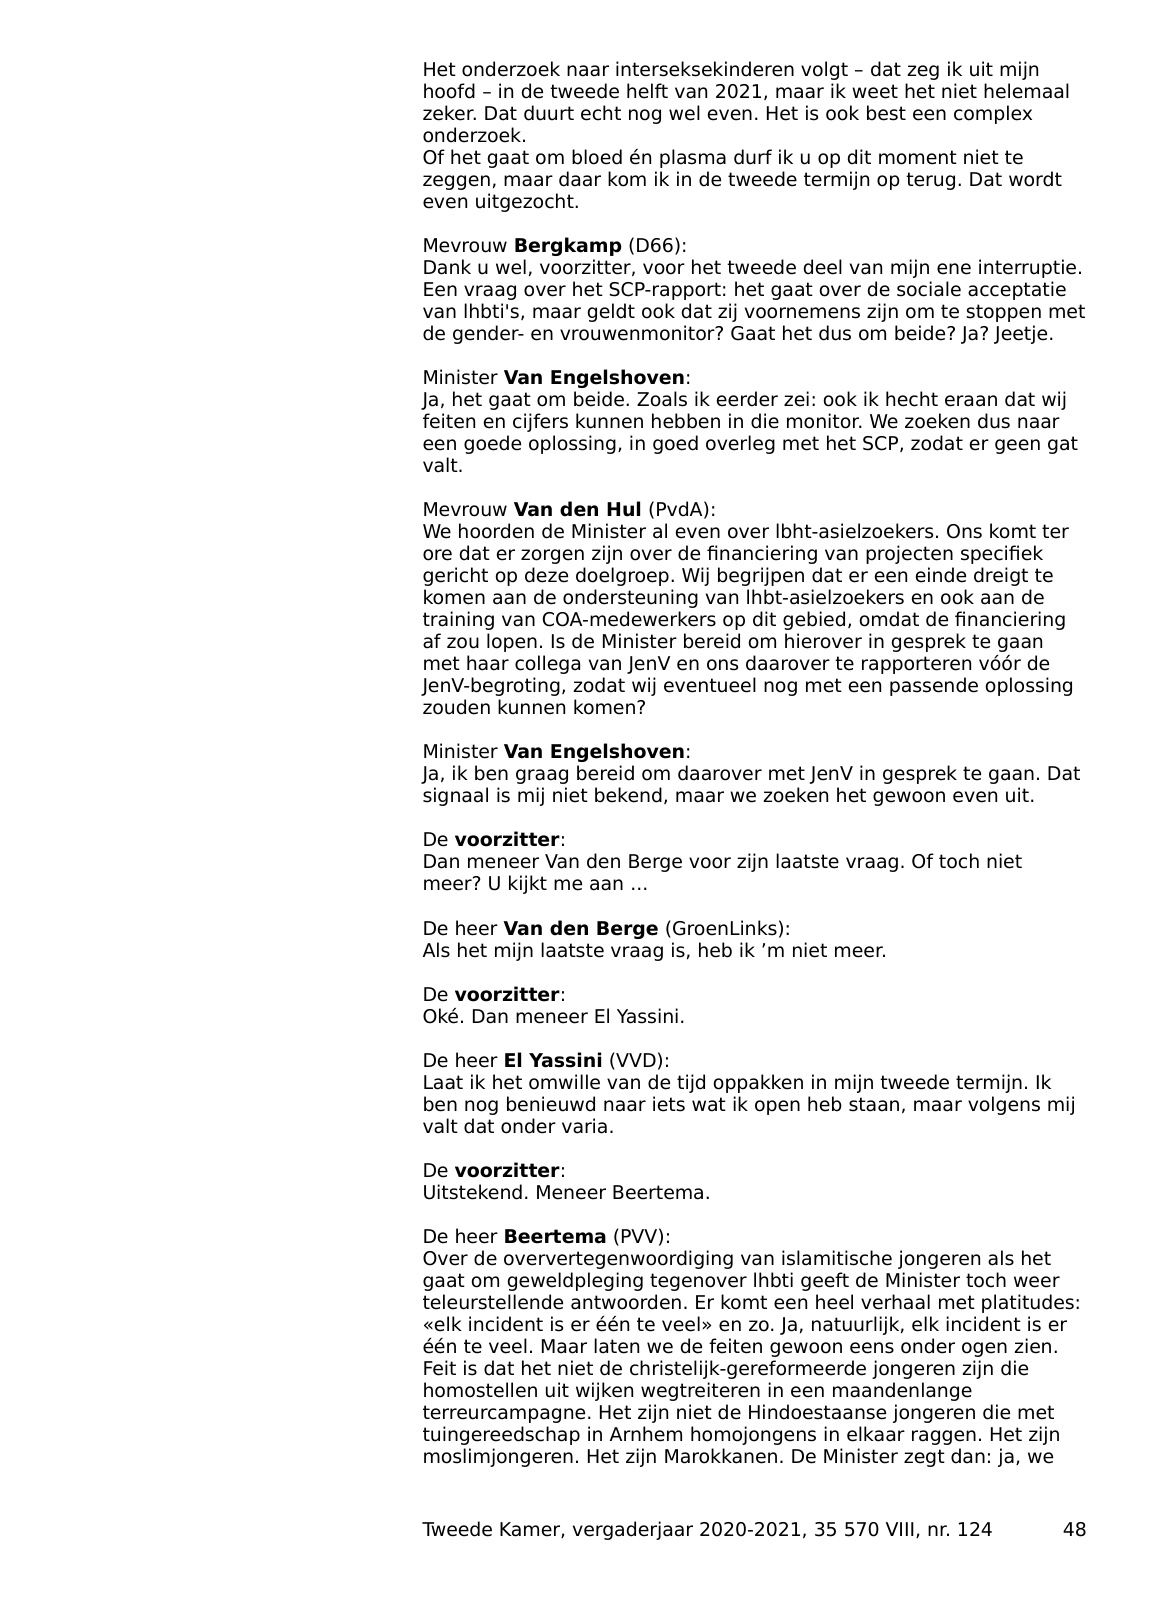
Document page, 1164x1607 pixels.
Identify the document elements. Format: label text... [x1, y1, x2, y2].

text Mevrouw Van den Hul (PvdA): [422, 499, 1087, 521]
text Minister Van Engelshoven: [422, 741, 1087, 763]
text Oké. Dan meneer El Yassini. [422, 1006, 1087, 1028]
text Het onderzoek naar interseksekinderen volgt – dat zeg ik uit mijn hoofd – in de tweede helft van 2021, maar ik weet het niet helemaal zeker. Dat duurt echt nog wel even. Het is ook best een complex onderzoek. [422, 59, 1087, 147]
text We hoorden de Minister al even over lbht-asielzoekers. Ons komt ter ore dat er zorgen zijn over de financiering van projecten specifiek gericht op deze doelgroep. Wij begrijpen dat er een einde dreigt te komen aan de ondersteuning van lhbt-asielzoekers en ook aan de training van COA-medewerkers op dit gebied, omdat de financiering af zou lopen. Is de Minister bereid om hierover in gesprek te gaan met haar collega van JenV en ons daarover te rapporteren vóór de JenV-begroting, zodat wij eventueel nog met een passende oplossing zouden kunnen komen? [422, 521, 1087, 719]
text Dan meneer Van den Berge voor zijn laatste vraag. Of toch niet meer? U kijkt me aan ... [422, 851, 1087, 895]
text Ja, ik ben graag bereid om daarover met JenV in gesprek te gaan. Dat signaal is mij niet bekend, maar we zoeken het gewoon even uit. [422, 763, 1087, 807]
text Als het mijn laatste vraag is, heb ik ’m niet meer. [422, 939, 1087, 961]
text De voorzitter: [422, 1160, 1087, 1182]
text De heer El Yassini (VVD): [422, 1050, 1087, 1072]
text De heer Beertema (PVV): [422, 1226, 1087, 1248]
text Of het gaat om bloed én plasma durf ik u op dit moment niet te zeggen, maar daar kom ik in de tweede termijn op terug. Dat wordt even uitgezocht. [422, 147, 1087, 213]
text Dank u wel, voorzitter, voor het tweede deel van mijn ene interruptie. Een vraag over het SCP-rapport: het gaat over de sociale acceptatie van lhbti's, maar geldt ook dat zij voornemens zijn om te stoppen met de gender- en vrouwenmonitor? Gaat het dus om beide? Ja? Jeetje. [422, 257, 1087, 345]
text Ja, het gaat om beide. Zoals ik eerder zei: ook ik hecht eraan dat wij feiten en cijfers kunnen hebben in die monitor. We zoeken dus naar een goede oplossing, in goed overleg met het SCP, zodat er geen gat valt. [422, 389, 1087, 477]
text Uitstekend. Meneer Beertema. [422, 1182, 1087, 1204]
text Minister Van Engelshoven: [422, 367, 1087, 389]
text Laat ik het omwille van de tijd oppakken in mijn tweede termijn. Ik ben nog benieuwd naar iets wat ik open heb staan, maar volgens mij valt dat onder varia. [422, 1072, 1087, 1138]
text De voorzitter: [422, 829, 1087, 851]
text Mevrouw Bergkamp (D66): [422, 235, 1087, 257]
text De heer Van den Berge (GroenLinks): [422, 917, 1087, 939]
text Over de oververtegenwoordiging van islamitische jongeren als het gaat om geweldpleging tegenover lhbti geeft de Minister toch weer teleurstellende antwoorden. Er komt een heel verhaal met platitudes: «elk incident is er één te veel» en zo. Ja, natuurlijk, elk incident is er één te veel. Maar laten we de feiten gewoon eens onder ogen zien. Feit is dat het niet de christelijk-gereformeerde jongeren zijn die homostellen uit wijken wegtreiteren in een maandenlange terreurcampagne. Het zijn niet de Hindoestaanse jongeren die met tuingereedschap in Arnhem homojongens in elkaar raggen. Het zijn moslimjongeren. Het zijn Marokkanen. De Minister zegt dan: ja, we [422, 1248, 1087, 1468]
text De voorzitter: [422, 984, 1087, 1006]
